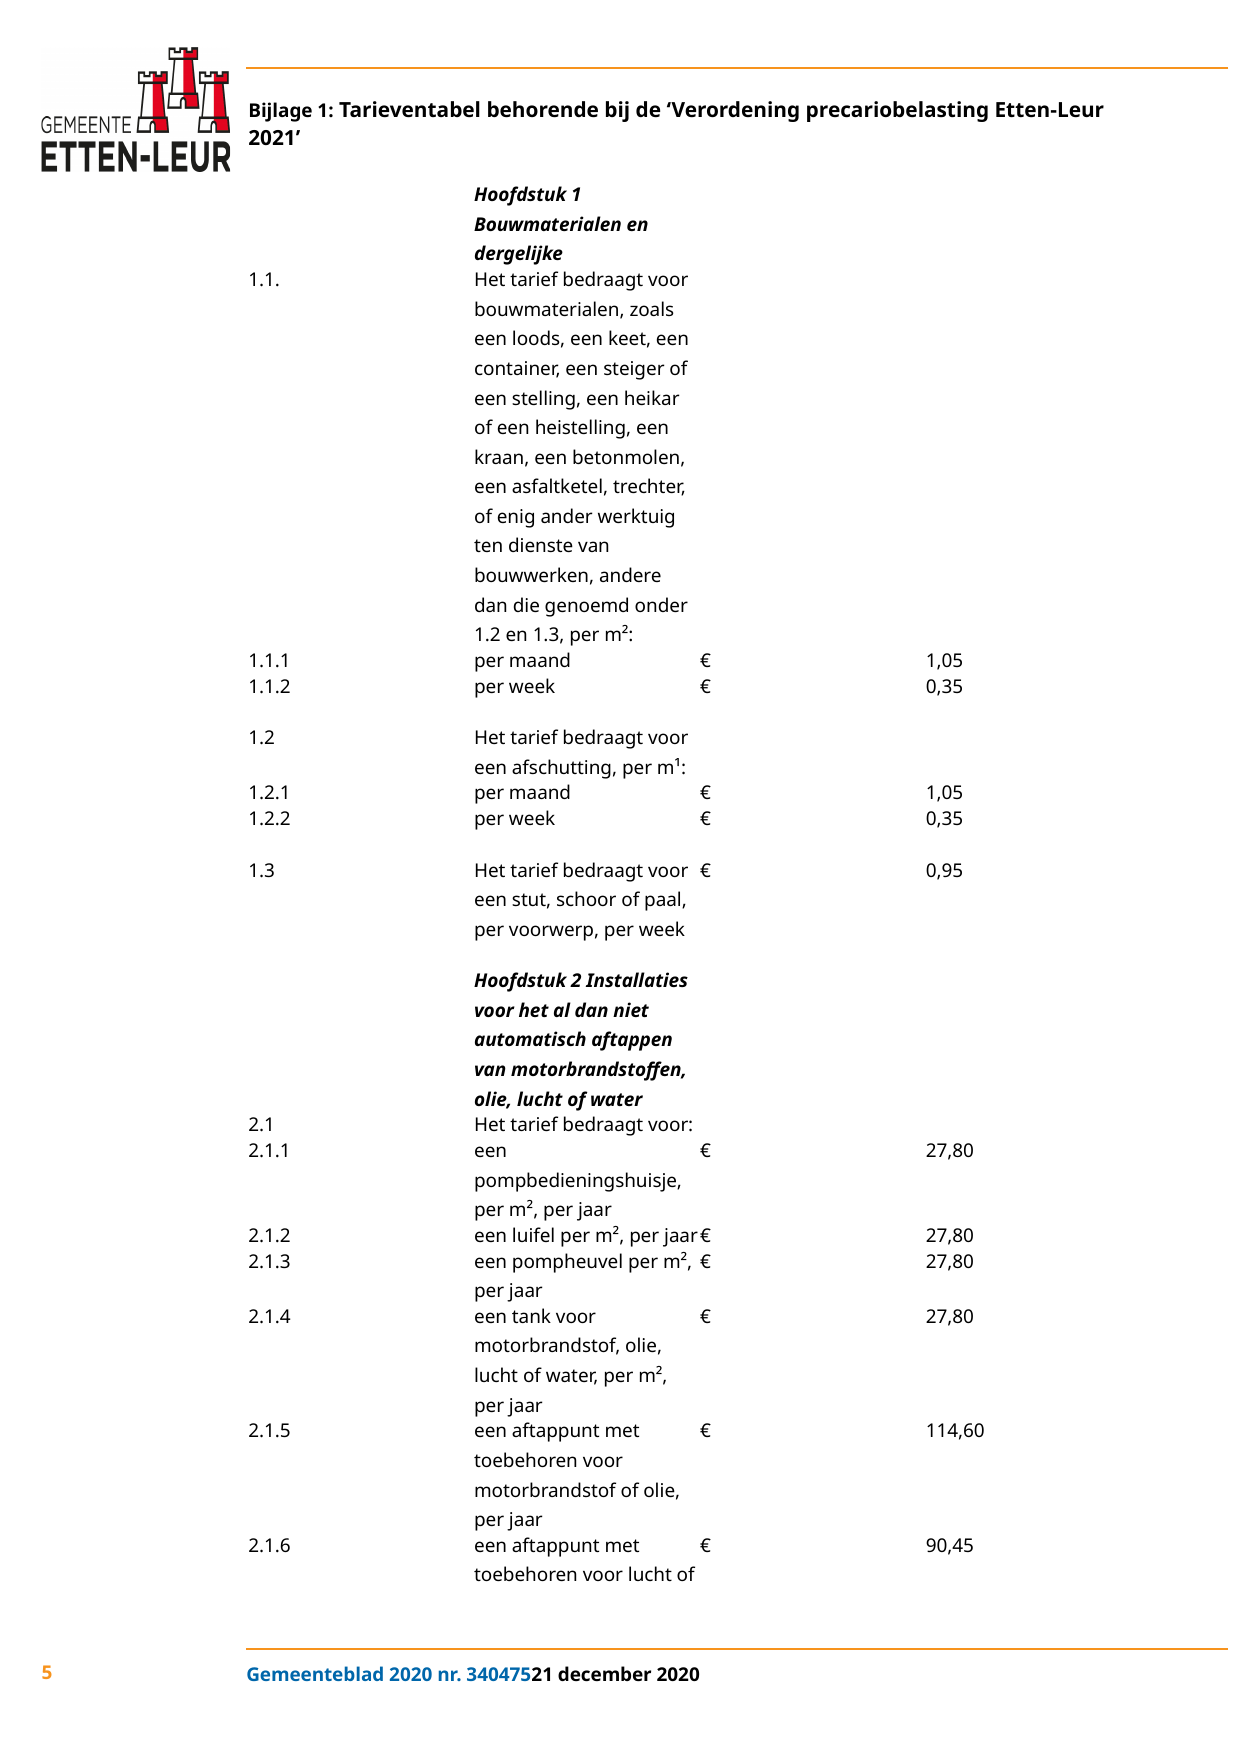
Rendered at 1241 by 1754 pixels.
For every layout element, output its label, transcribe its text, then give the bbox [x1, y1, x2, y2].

table_cell [248, 831, 474, 857]
table_cell € [700, 1248, 926, 1303]
table_cell [474, 942, 700, 967]
table_cell 1.1. [248, 266, 474, 647]
table_cell Het tarief bedraagt voor een stut, schoor of paal, per voorwerp, per week [474, 857, 700, 942]
table_cell 1.1.1 [248, 647, 474, 673]
table_cell 0,35 [926, 673, 1152, 698]
table_cell per maand [474, 780, 700, 805]
table_cell 0,35 [926, 805, 1152, 831]
table_cell 114,60 [926, 1418, 1152, 1532]
table_cell 27,80 [926, 1303, 1152, 1418]
table_cell [700, 266, 926, 647]
table_cell een aftappunt met toebehoren voor lucht of [474, 1532, 700, 1587]
table_header [700, 181, 926, 266]
table_cell 2.1.2 [248, 1222, 474, 1248]
table_cell [248, 942, 474, 967]
table_header Hoofdstuk 1 Bouwmaterialen en dergelijke [474, 181, 700, 266]
table_cell per week [474, 805, 700, 831]
table_cell [926, 699, 1152, 724]
table_cell € [700, 647, 926, 673]
table_cell € [700, 857, 926, 942]
table_header [926, 181, 1152, 266]
table_cell [700, 968, 926, 1111]
table_cell € [700, 1222, 926, 1248]
table_cell een tank voor motorbrandstof, olie, lucht of water, per m², per jaar [474, 1303, 700, 1418]
table_cell Het tarief bedraagt voor een afschutting, per m¹: [474, 724, 700, 779]
table_cell 27,80 [926, 1137, 1152, 1222]
table_cell [926, 1111, 1152, 1137]
text Bijlage 1: Tarieventabel behorende bij de ‘Verordening precariobelasting Etten-Leur 2021’ [248, 95, 1152, 152]
table_cell 1,05 [926, 780, 1152, 805]
table_cell [474, 699, 700, 724]
table_cell [926, 831, 1152, 857]
table_cell [926, 724, 1152, 779]
table_cell een aftappunt met toebehoren voor motorbrandstof of olie, per jaar [474, 1418, 700, 1532]
table_header [248, 181, 474, 266]
table_cell een pompbedieningshuisje, per m², per jaar [474, 1137, 700, 1222]
table_cell € [700, 1418, 926, 1532]
table_cell [700, 724, 926, 779]
table_cell 27,80 [926, 1222, 1152, 1248]
table_cell Het tarief bedraagt voor: [474, 1111, 700, 1137]
table_cell [926, 968, 1152, 1111]
table_cell 0,95 [926, 857, 1152, 942]
table_cell 1.2.2 [248, 805, 474, 831]
table_cell € [700, 1303, 926, 1418]
picture [41, 47, 231, 172]
table_cell 1,05 [926, 647, 1152, 673]
table_cell per week [474, 673, 700, 698]
table_cell 27,80 [926, 1248, 1152, 1303]
table_cell [700, 1111, 926, 1137]
table_cell 2.1.3 [248, 1248, 474, 1303]
table_cell 2.1.6 [248, 1532, 474, 1587]
table_cell [248, 699, 474, 724]
table_cell [248, 968, 474, 1111]
table_cell 2.1 [248, 1111, 474, 1137]
table_cell [474, 831, 700, 857]
table_cell € [700, 780, 926, 805]
table_cell 1.3 [248, 857, 474, 942]
table_cell Het tarief bedraagt voor bouwmaterialen, zoals een loods, een keet, een container, een steiger of een stelling, een heikar of een heistelling, een kraan, een betonmolen, een asfaltketel, trechter, of enig ander werktuig ten dienste van bouwwerken, andere dan die genoemd onder 1.2 en 1.3, per m²: [474, 266, 700, 647]
table_cell € [700, 805, 926, 831]
table_cell [926, 942, 1152, 967]
table_cell Hoofdstuk 2 Installaties voor het al dan niet automatisch aftappen van motorbrandstoffen, olie, lucht of water [474, 968, 700, 1111]
table_cell een luifel per m², per jaar [474, 1222, 700, 1248]
table_cell een pompheuvel per m², per jaar [474, 1248, 700, 1303]
table_cell € [700, 1532, 926, 1587]
table_cell 2.1.1 [248, 1137, 474, 1222]
table_cell [700, 831, 926, 857]
table_cell [700, 942, 926, 967]
table_cell 1.2.1 [248, 780, 474, 805]
table_cell 1.1.2 [248, 673, 474, 698]
table_cell € [700, 1137, 926, 1222]
table_cell 2.1.4 [248, 1303, 474, 1418]
table_cell per maand [474, 647, 700, 673]
table_cell 90,45 [926, 1532, 1152, 1587]
table_cell [926, 266, 1152, 647]
table_cell € [700, 673, 926, 698]
table_cell 1.2 [248, 724, 474, 779]
table_cell 2.1.5 [248, 1418, 474, 1532]
table_cell [700, 699, 926, 724]
